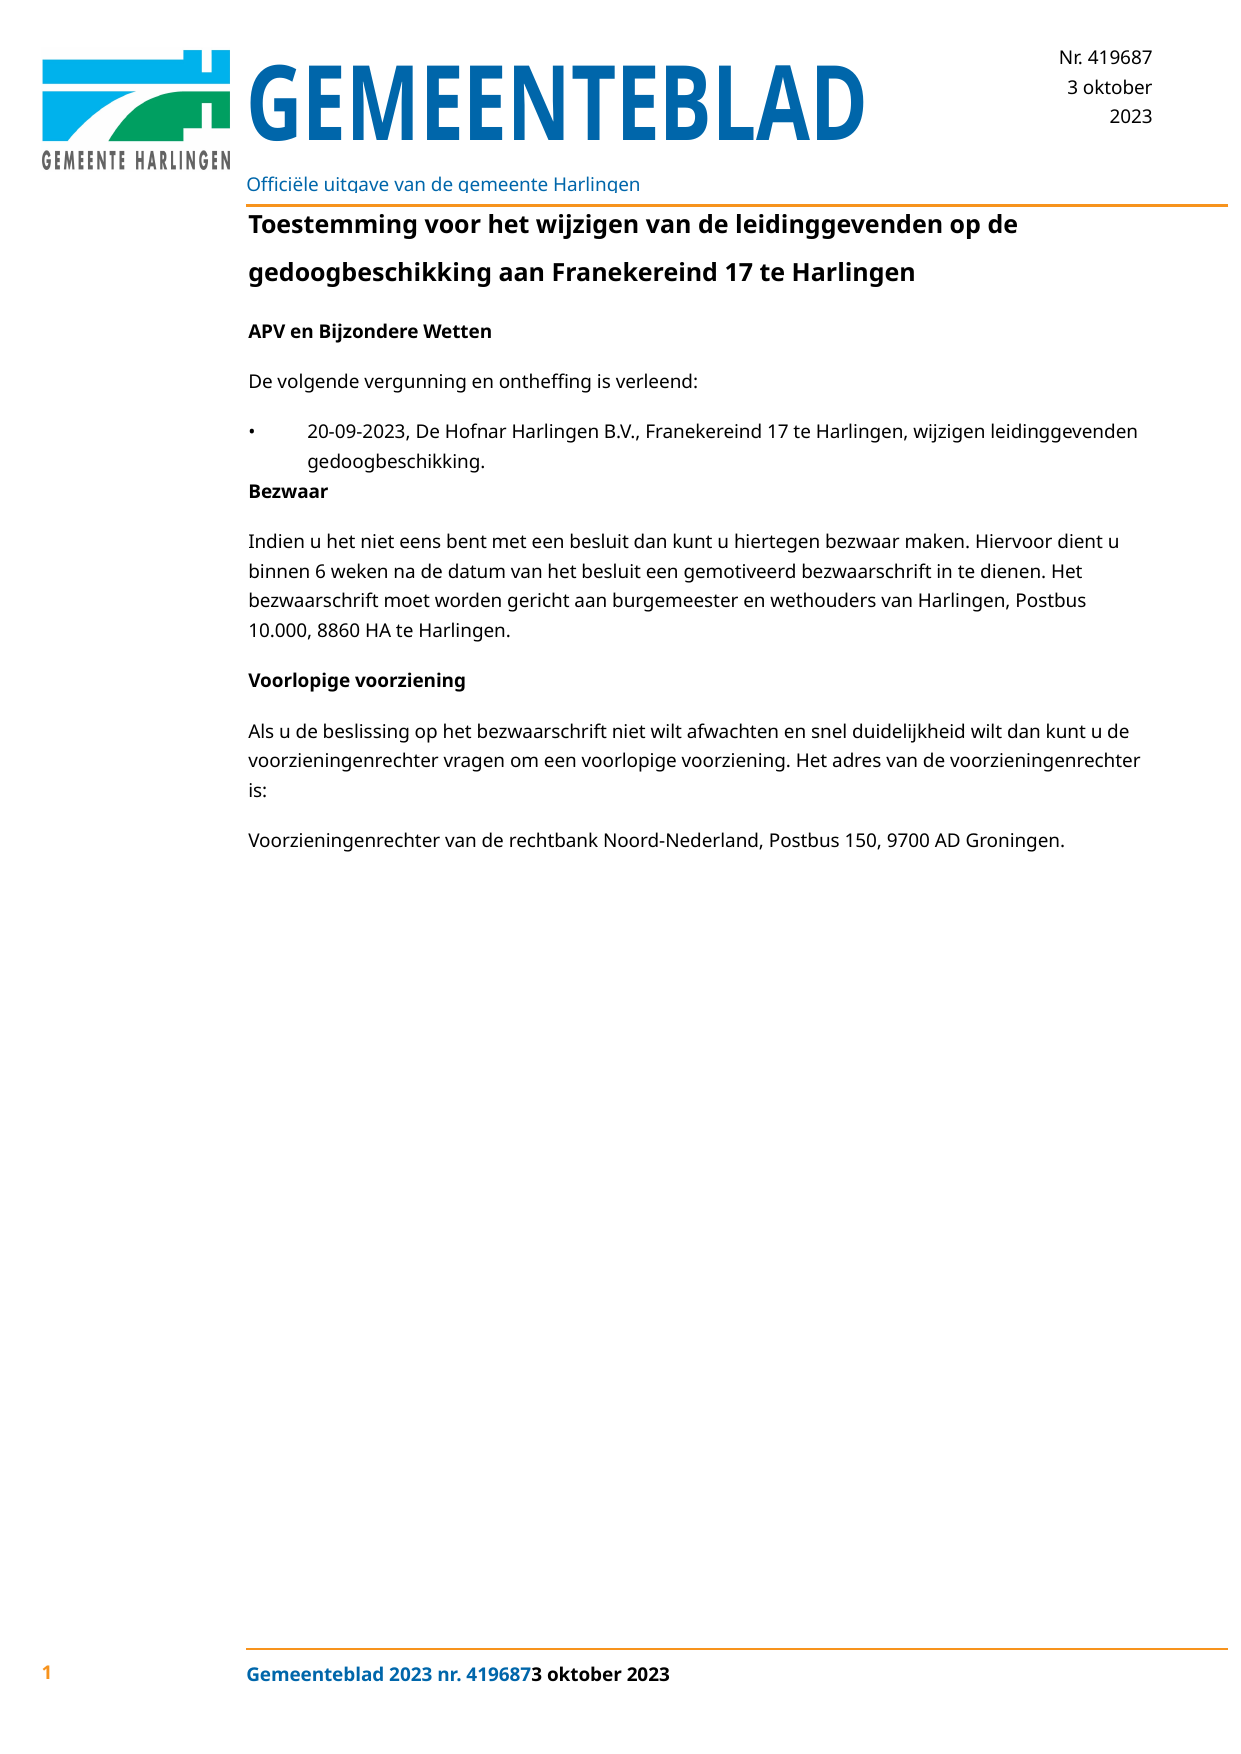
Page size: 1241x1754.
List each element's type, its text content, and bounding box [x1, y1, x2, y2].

text Voorzieningenrechter van de rechtbank Noord-Nederland, Postbus 150, 9700 AD Groningen. [248, 827, 1152, 853]
text De volgende vergunning en ontheffing is verleend: [248, 368, 1152, 394]
text APV en Bijzondere Wetten [248, 318, 1152, 344]
list 20-09-2023, De Hofnar Harlingen B.V., Franekereind 17 te Harlingen, wijzigen leidinggevenden gedoogbeschikking. [248, 419, 1152, 474]
text Indien u het niet eens bent met een besluit dan kunt u hiertegen bezwaar maken. Hiervoor dient u binnen 6 weken na de datum van het besluit een gemotiveerd bezwaarschrift in te dienen. Het bezwaarschrift moet worden gericht aan burgemeester en wethouders van Harlingen, Postbus 10.000, 8860 HA te Harlingen. [248, 528, 1152, 643]
picture [41, 47, 231, 172]
text Als u de beslissing op het bezwaarschrift niet wilt afwachten en snel duidelijkheid wilt dan kunt u de voorzieningenrechter vragen om een voorlopige voorziening. Het adres van de voorzieningenrechter is: [248, 718, 1152, 803]
text Voorlopige voorziening [248, 667, 1152, 693]
text Toestemming voor het wijzigen van de leidinggevenden op de gedoogbeschikking aan Franekereind 17 te Harlingen [248, 207, 1152, 288]
text Bezwaar [248, 478, 1152, 504]
